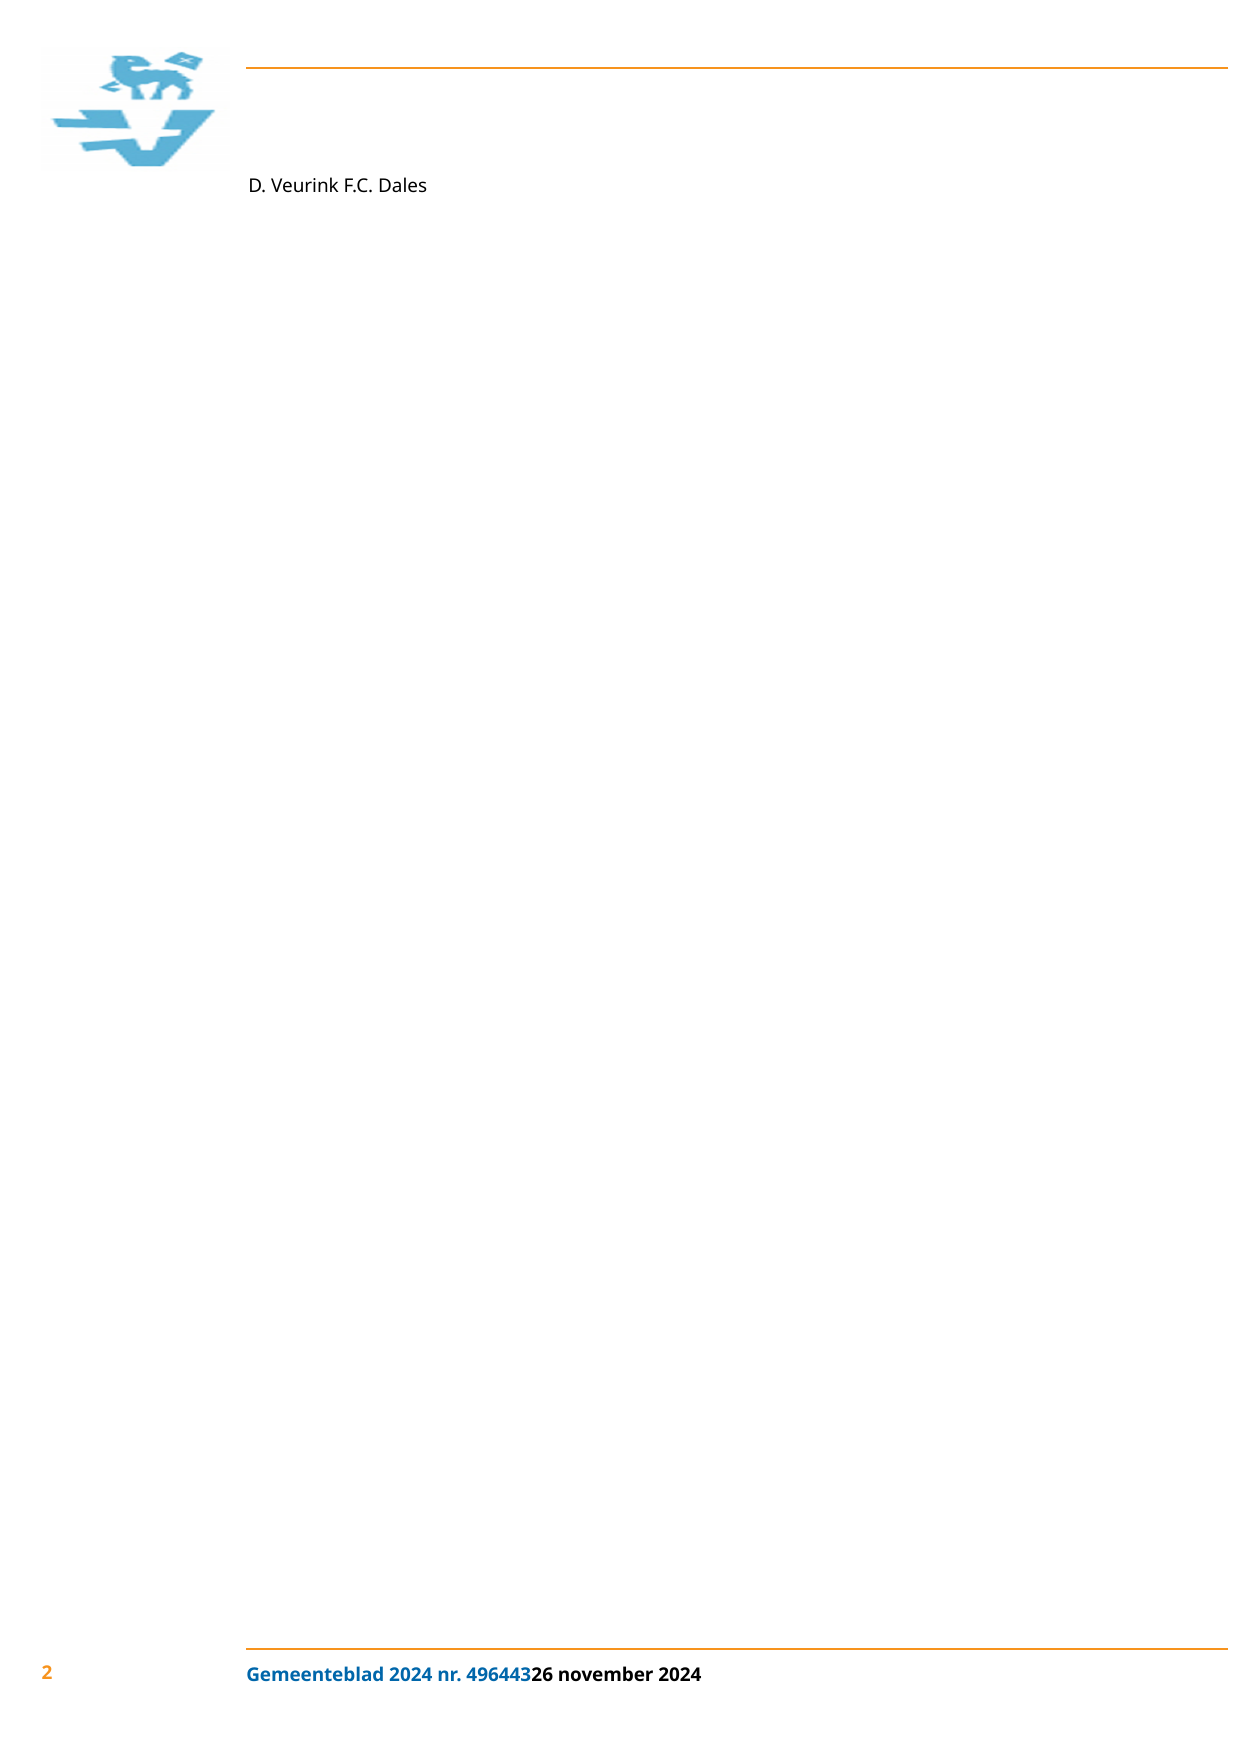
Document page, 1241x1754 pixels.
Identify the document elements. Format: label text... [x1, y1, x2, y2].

text D. Veurink F.C. Dales [248, 172, 1152, 198]
picture [41, 47, 231, 172]
